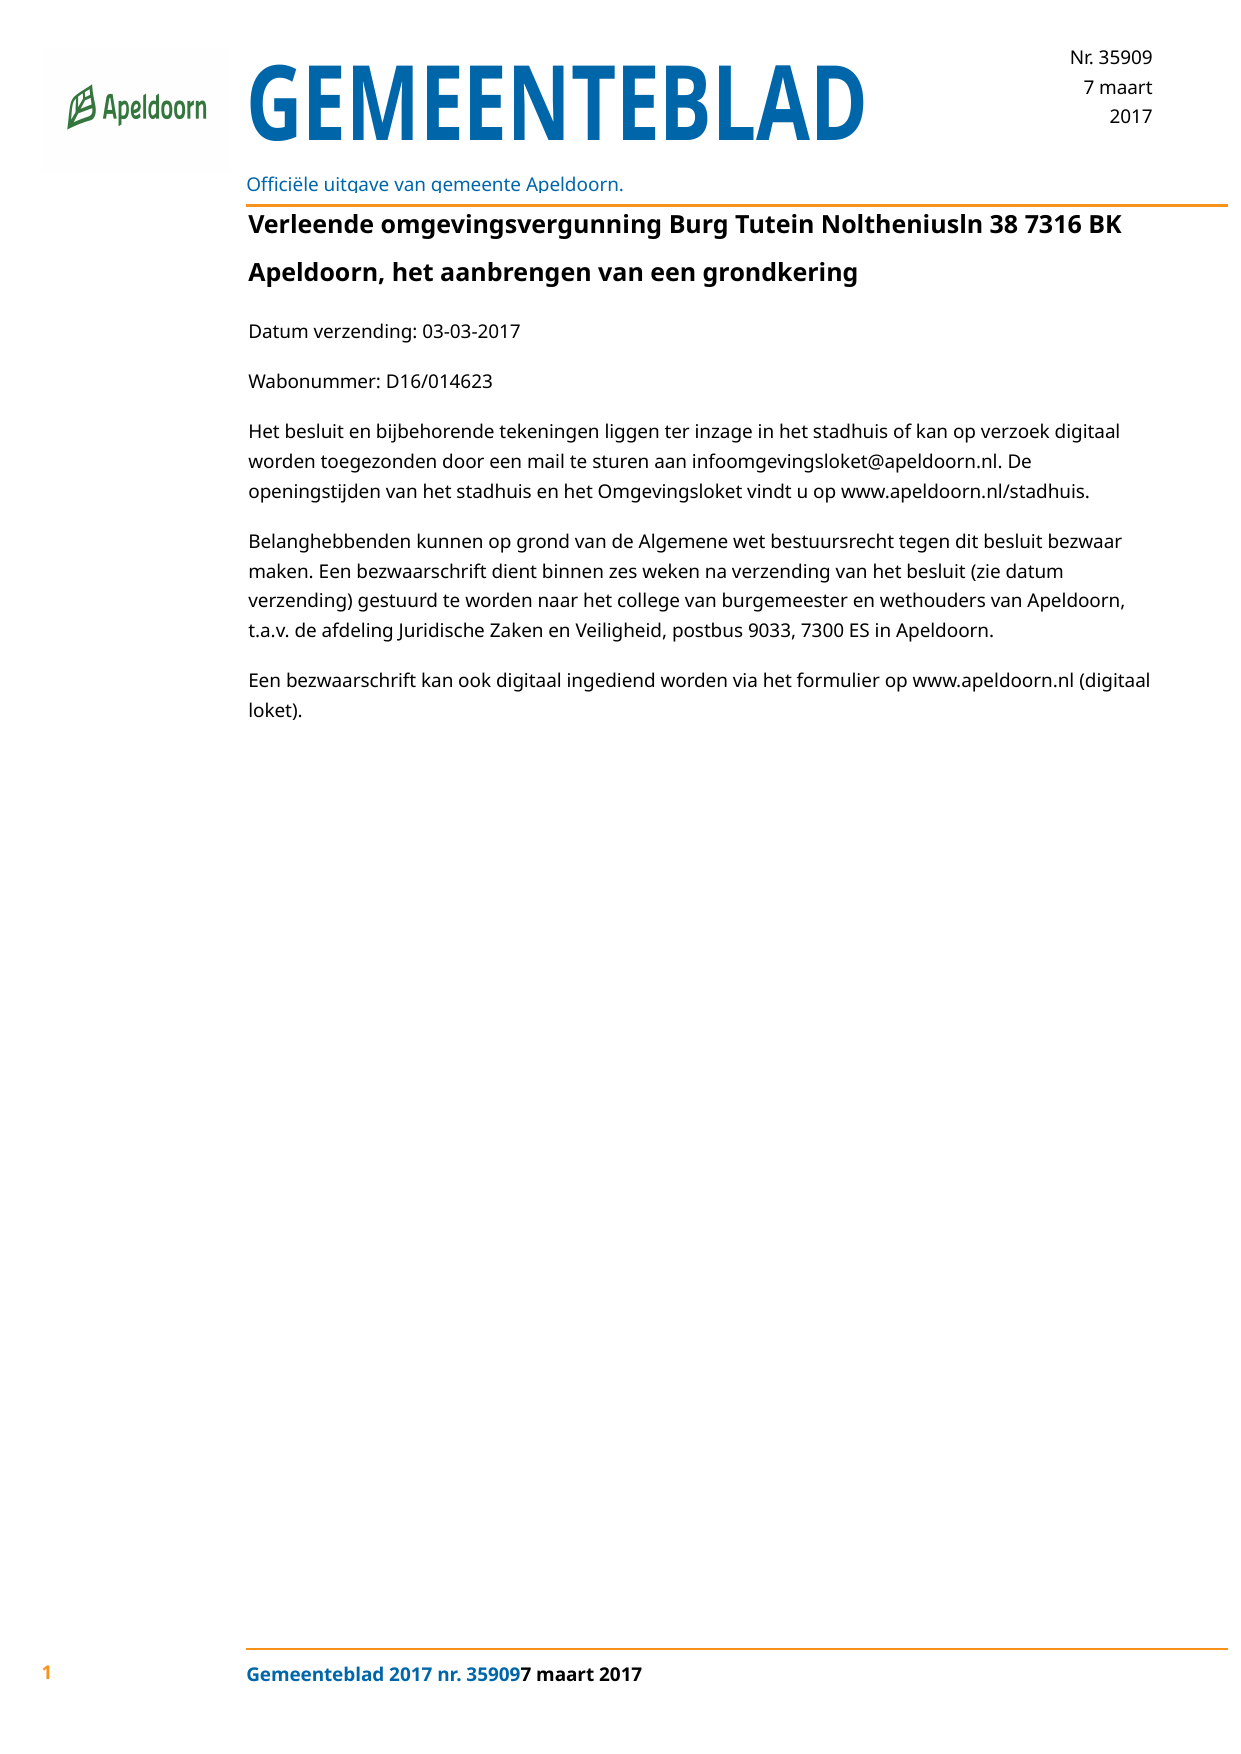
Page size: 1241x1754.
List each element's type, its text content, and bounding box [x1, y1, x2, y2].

text Wabonummer: D16/014623 [248, 368, 1152, 394]
text Belanghebbenden kunnen op grond van de Algemene wet bestuursrecht tegen dit besluit bezwaar maken. Een bezwaarschrift dient binnen zes weken na verzending van het besluit (zie datum verzending) gestuurd te worden naar het college van burgemeester en wethouders van Apeldoorn, t.a.v. de afdeling Juridische Zaken en Veiligheid, postbus 9033, 7300 ES in Apeldoorn. [248, 528, 1152, 643]
text Een bezwaarschrift kan ook digitaal ingediend worden via het formulier op www.apeldoorn.nl (digitaal loket). [248, 667, 1152, 723]
picture [41, 47, 231, 172]
text Datum verzending: 03-03-2017 [248, 318, 1152, 344]
text Verleende omgevingsvergunning Burg Tutein Noltheniusln 38 7316 BK Apeldoorn, het aanbrengen van een grondkering [248, 207, 1152, 288]
text Het besluit en bijbehorende tekeningen liggen ter inzage in het stadhuis of kan op verzoek digitaal worden toegezonden door een mail te sturen aan infoomgevingsloket@apeldoorn.nl. De openingstijden van het stadhuis en het Omgevingsloket vindt u op www.apeldoorn.nl/stadhuis. [248, 419, 1152, 504]
